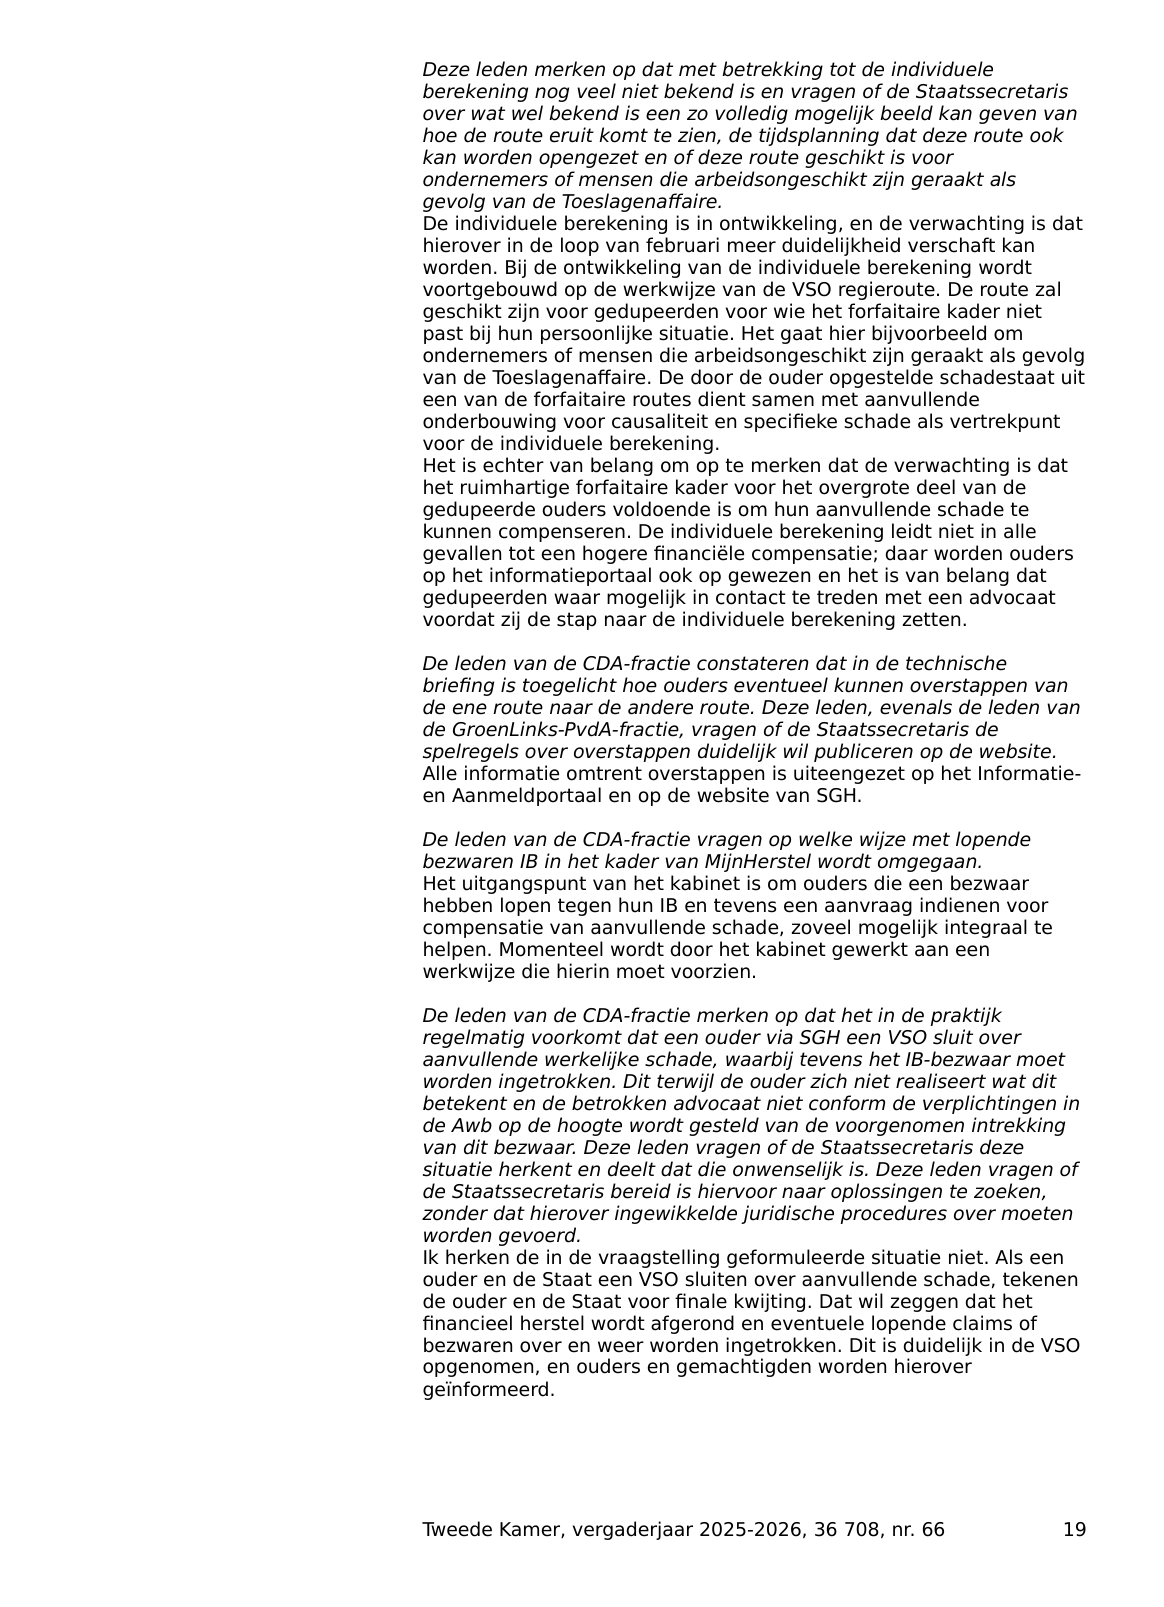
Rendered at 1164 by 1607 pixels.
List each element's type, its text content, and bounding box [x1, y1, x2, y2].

text De leden van de CDA-fractie merken op dat het in de praktijk regelmatig voorkomt dat een ouder via SGH een VSO sluit over aanvullende werkelijke schade, waarbij tevens het IB-bezwaar moet worden ingetrokken. Dit terwijl de ouder zich niet realiseert wat dit betekent en de betrokken advocaat niet conform de verplichtingen in de Awb op de hoogte wordt gesteld van de voorgenomen intrekking van dit bezwaar. Deze leden vragen of de Staatssecretaris deze situatie herkent en deelt dat die onwenselijk is. Deze leden vragen of de Staatssecretaris bereid is hiervoor naar oplossingen te zoeken, zonder dat hierover ingewikkelde juridische procedures over moeten worden gevoerd. [422, 1005, 1087, 1247]
text Alle informatie omtrent overstappen is uiteengezet op het Informatie- en Aanmeldportaal en op de website van SGH. [422, 763, 1087, 807]
text De leden van de CDA-fractie constateren dat in de technische briefing is toegelicht hoe ouders eventueel kunnen overstappen van de ene route naar de andere route. Deze leden, evenals de leden van de GroenLinks-PvdA-fractie, vragen of de Staatssecretaris de spelregels over overstappen duidelijk wil publiceren op de website. [422, 653, 1087, 763]
text Ik herken de in de vraagstelling geformuleerde situatie niet. Als een ouder en de Staat een VSO sluiten over aanvullende schade, tekenen de ouder en de Staat voor finale kwijting. Dat wil zeggen dat het financieel herstel wordt afgerond en eventuele lopende claims of bezwaren over en weer worden ingetrokken. Dit is duidelijk in de VSO opgenomen, en ouders en gemachtigden worden hierover geïnformeerd. [422, 1247, 1087, 1400]
text De leden van de CDA-fractie vragen op welke wijze met lopende bezwaren IB in het kader van MijnHerstel wordt omgegaan. [422, 829, 1087, 873]
text De individuele berekening is in ontwikkeling, en de verwachting is dat hierover in de loop van februari meer duidelijkheid verschaft kan worden. Bij de ontwikkeling van de individuele berekening wordt voortgebouwd op de werkwijze van de VSO regieroute. De route zal geschikt zijn voor gedupeerden voor wie het forfaitaire kader niet past bij hun persoonlijke situatie. Het gaat hier bijvoorbeeld om ondernemers of mensen die arbeidsongeschikt zijn geraakt als gevolg van de Toeslagenaffaire. De door de ouder opgestelde schadestaat uit een van de forfaitaire routes dient samen met aanvullende onderbouwing voor causaliteit en specifieke schade als vertrekpunt voor de individuele berekening. [422, 213, 1087, 455]
text Het is echter van belang om op te merken dat de verwachting is dat het ruimhartige forfaitaire kader voor het overgrote deel van de gedupeerde ouders voldoende is om hun aanvullende schade te kunnen compenseren. De individuele berekening leidt niet in alle gevallen tot een hogere financiële compensatie; daar worden ouders op het informatieportaal ook op gewezen en het is van belang dat gedupeerden waar mogelijk in contact te treden met een advocaat voordat zij de stap naar de individuele berekening zetten. [422, 455, 1087, 631]
text Het uitgangspunt van het kabinet is om ouders die een bezwaar hebben lopen tegen hun IB en tevens een aanvraag indienen voor compensatie van aanvullende schade, zoveel mogelijk integraal te helpen. Momenteel wordt door het kabinet gewerkt aan een werkwijze die hierin moet voorzien. [422, 873, 1087, 983]
text Deze leden merken op dat met betrekking tot de individuele berekening nog veel niet bekend is en vragen of de Staatssecretaris over wat wel bekend is een zo volledig mogelijk beeld kan geven van hoe de route eruit komt te zien, de tijdsplanning dat deze route ook kan worden opengezet en of deze route geschikt is voor ondernemers of mensen die arbeidsongeschikt zijn geraakt als gevolg van de Toeslagenaffaire. [422, 59, 1087, 213]
